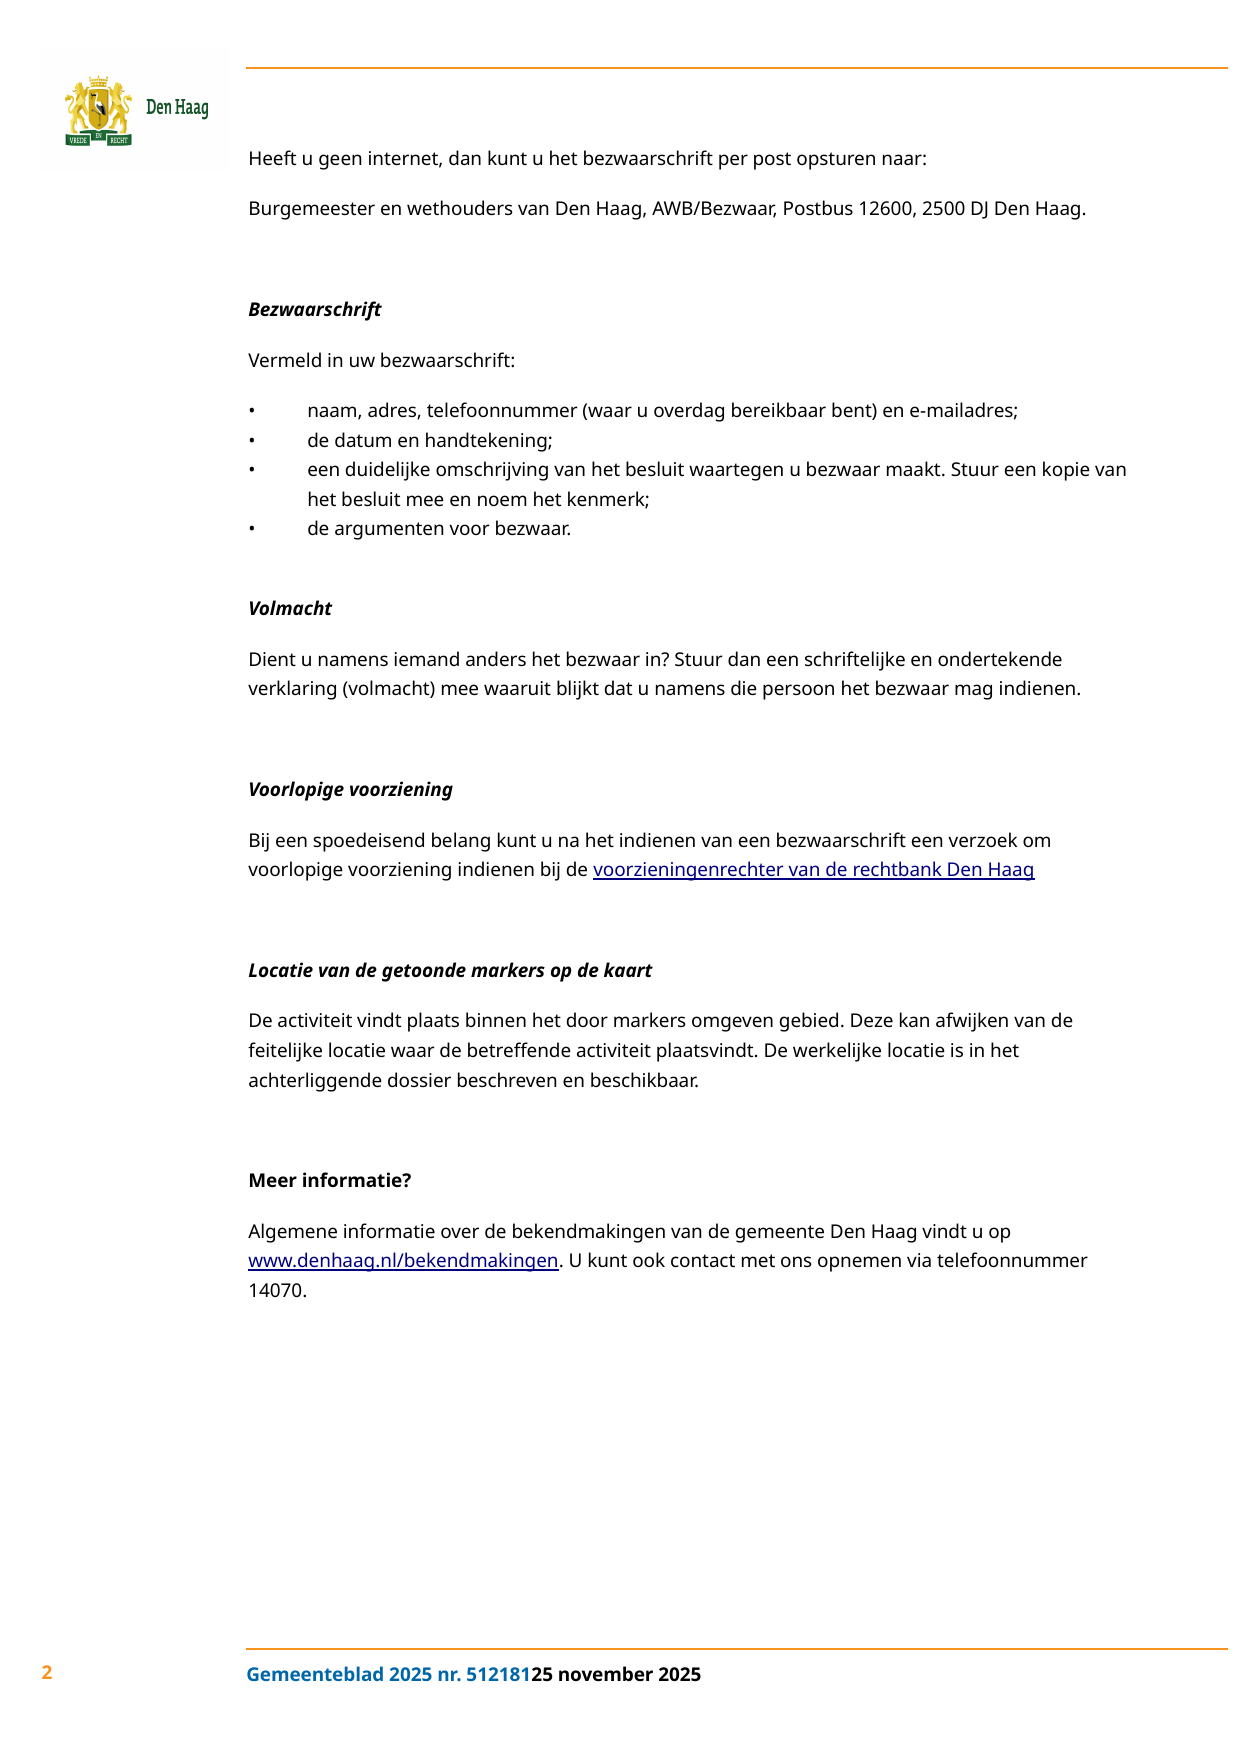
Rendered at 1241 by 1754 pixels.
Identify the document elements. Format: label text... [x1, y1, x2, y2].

text Bezwaarschrift [248, 296, 1152, 322]
text Bij een spoedeisend belang kunt u na het indienen van een bezwaarschrift een verzoek om voorlopige voorziening indienen bij de voorzieningenrechter van de rechtbank Den Haag [248, 827, 1152, 882]
text De activiteit vindt plaats binnen het door markers omgeven gebied. Deze kan afwijken van de feitelijke locatie waar de betreffende activiteit plaatsvindt. De werkelijke locatie is in het achterliggende dossier beschreven en beschikbaar. [248, 1008, 1152, 1093]
text Volmacht [248, 596, 1152, 621]
text Algemene informatie over de bekendmakingen van de gemeente Den Haag vindt u op www.denhaag.nl/bekendmakingen. U kunt ook contact met ons opnemen via telefoonnummer 14070. [248, 1218, 1152, 1303]
text Meer informatie? [248, 1168, 1152, 1193]
list een duidelijke omschrijving van het besluit waartegen u bezwaar maakt. Stuur een kopie van het besluit mee en noem het kenmerk; [248, 456, 1152, 512]
text Vermeld in uw bezwaarschrift: [248, 347, 1152, 373]
list de argumenten voor bezwaar. [248, 516, 1152, 541]
list de datum en handtekening; [248, 427, 1152, 453]
picture [41, 47, 231, 172]
text Burgemeester en wethouders van Den Haag, AWB/Bezwaar, Postbus 12600, 2500 DJ Den Haag. [248, 196, 1152, 221]
text Dient u namens iemand anders het bezwaar in? Stuur dan een schriftelijke en ondertekende verklaring (volmacht) mee waaruit blijkt dat u namens die persoon het bezwaar mag indienen. [248, 646, 1152, 701]
list naam, adres, telefoonnummer (waar u overdag bereikbaar bent) en e-mailadres; [248, 397, 1152, 423]
text Voorlopige voorziening [248, 776, 1152, 802]
text Locatie van de getoonde markers op de kaart [248, 957, 1152, 983]
text Heeft u geen internet, dan kunt u het bezwaarschrift per post opsturen naar: [248, 145, 1152, 171]
